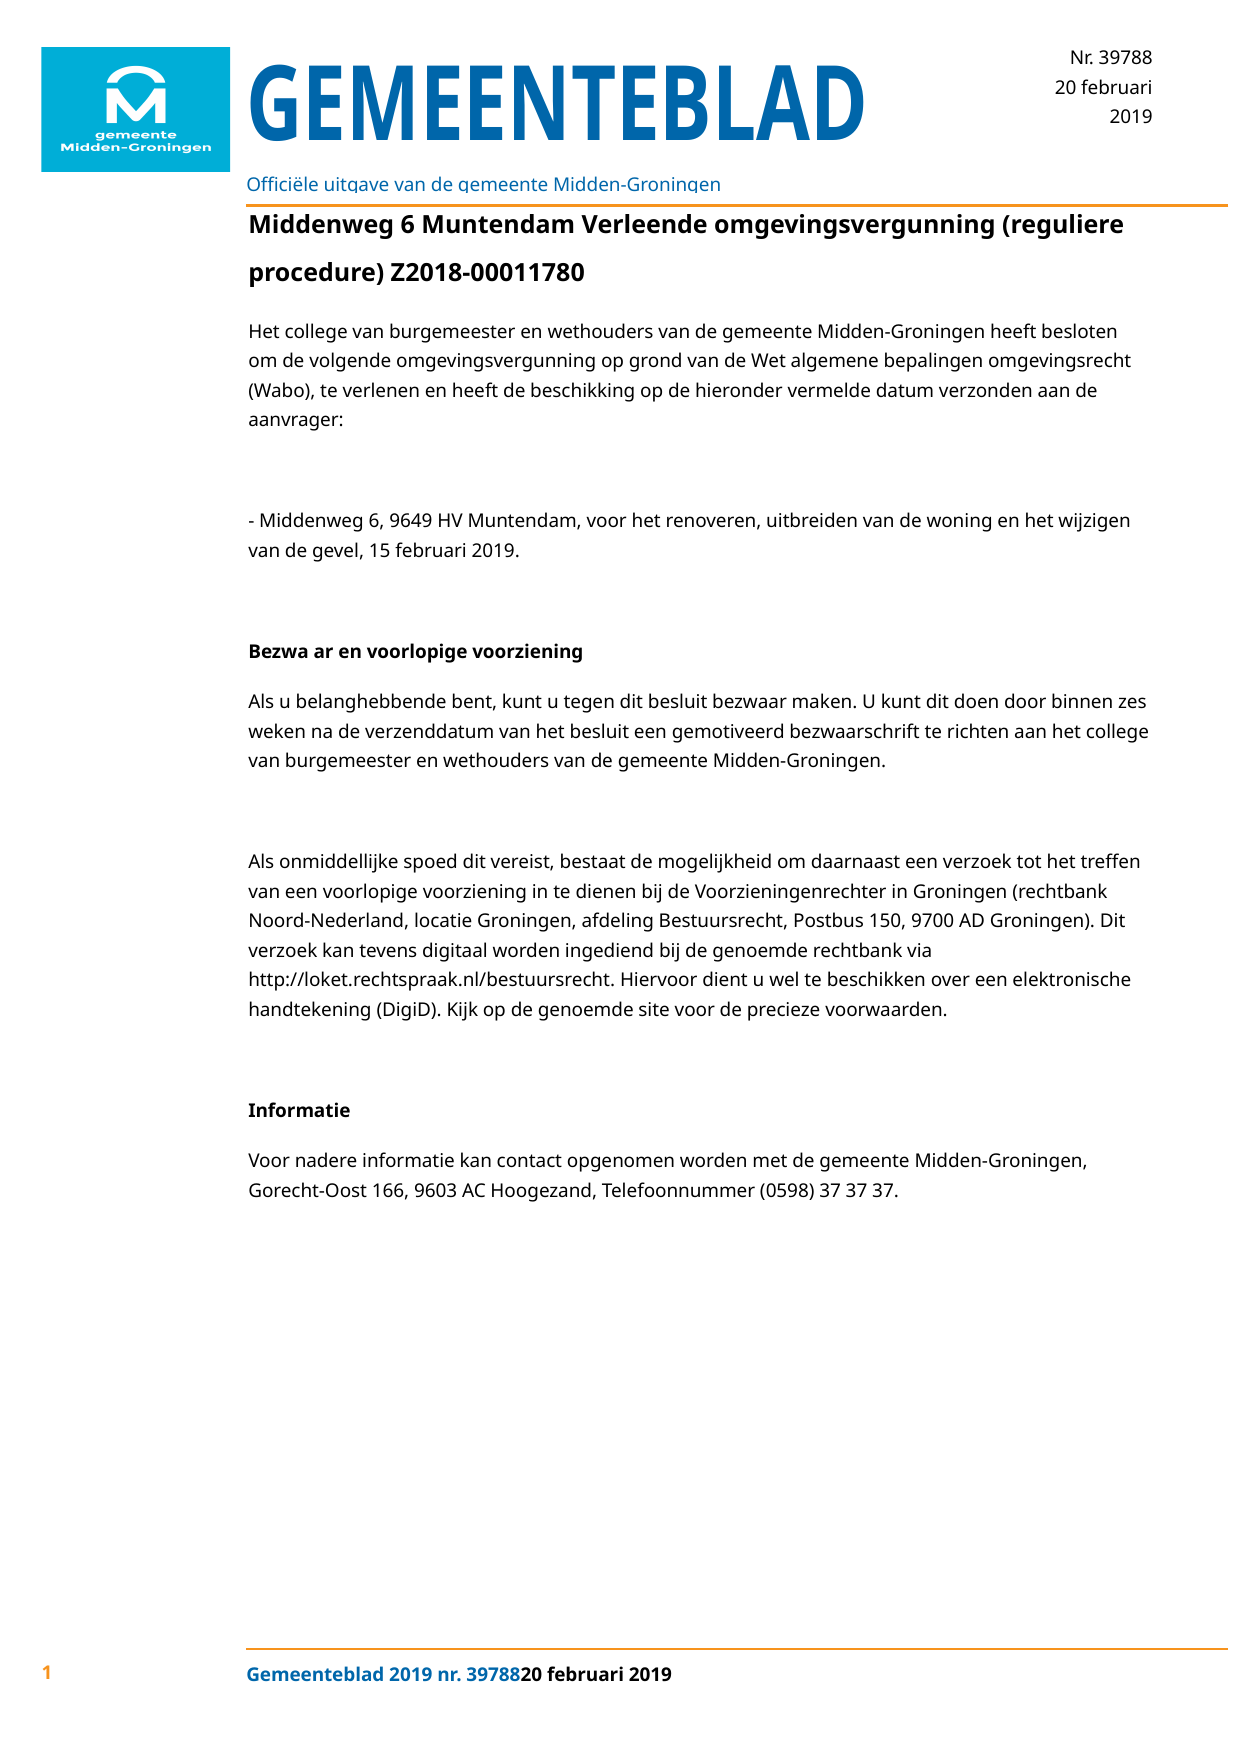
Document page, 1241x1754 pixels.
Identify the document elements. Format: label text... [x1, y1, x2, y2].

picture [107, 89, 165, 122]
text Bezwa ar en voorlopige voorziening [248, 638, 1152, 664]
picture [108, 66, 164, 82]
text Het college van burgemeester en wethouders van de gemeente Midden-Groningen heeft besloten om de volgende omgevingsvergunning op grond van de Wet algemene bepalingen omgevingsrecht (Wabo), te verlenen en heeft de beschikking op de hieronder vermelde datum verzonden aan de aanvrager: [248, 318, 1152, 432]
text - Middenweg 6, 9649 HV Muntendam, voor het renoveren, uitbreiden van de woning en het wijzigen van de gevel, 15 februari 2019. [248, 507, 1152, 563]
text Als onmiddellijke spoed dit vereist, bestaat de mogelijkheid om daarnaast een verzoek tot het treffen van een voorlopige voorziening in te dienen bij de Voorzieningenrechter in Groningen (rechtbank Noord-Nederland, locatie Groningen, afdeling Bestuursrecht, Postbus 150, 9700 AD Groningen). Dit verzoek kan tevens digitaal worden ingediend bij de genoemde rechtbank via http://loket.rechtspraak.nl/bestuursrecht. Hiervoor dient u wel te beschikken over een elektronische handtekening (DigiD). Kijk op de genoemde site voor de precieze voorwaarden. [248, 848, 1152, 1022]
text Als u belanghebbende bent, kunt u tegen dit besluit bezwaar maken. U kunt dit doen door binnen zes weken na de verzenddatum van het besluit een gemotiveerd bezwaarschrift te richten aan het college van burgemeester en wethouders van de gemeente Midden-Groningen. [248, 688, 1152, 773]
text Informatie [248, 1097, 1152, 1123]
text Voor nadere informatie kan contact opgenomen worden met de gemeente Midden-Groningen, Gorecht-Oost 166, 9603 AC Hoogezand, Telefoonnummer (0598) 37 37 37. [248, 1147, 1152, 1203]
text Middenweg 6 Muntendam Verleende omgevingsvergunning (reguliere procedure) Z2018-00011780 [248, 207, 1152, 288]
picture [184, 146, 190, 153]
